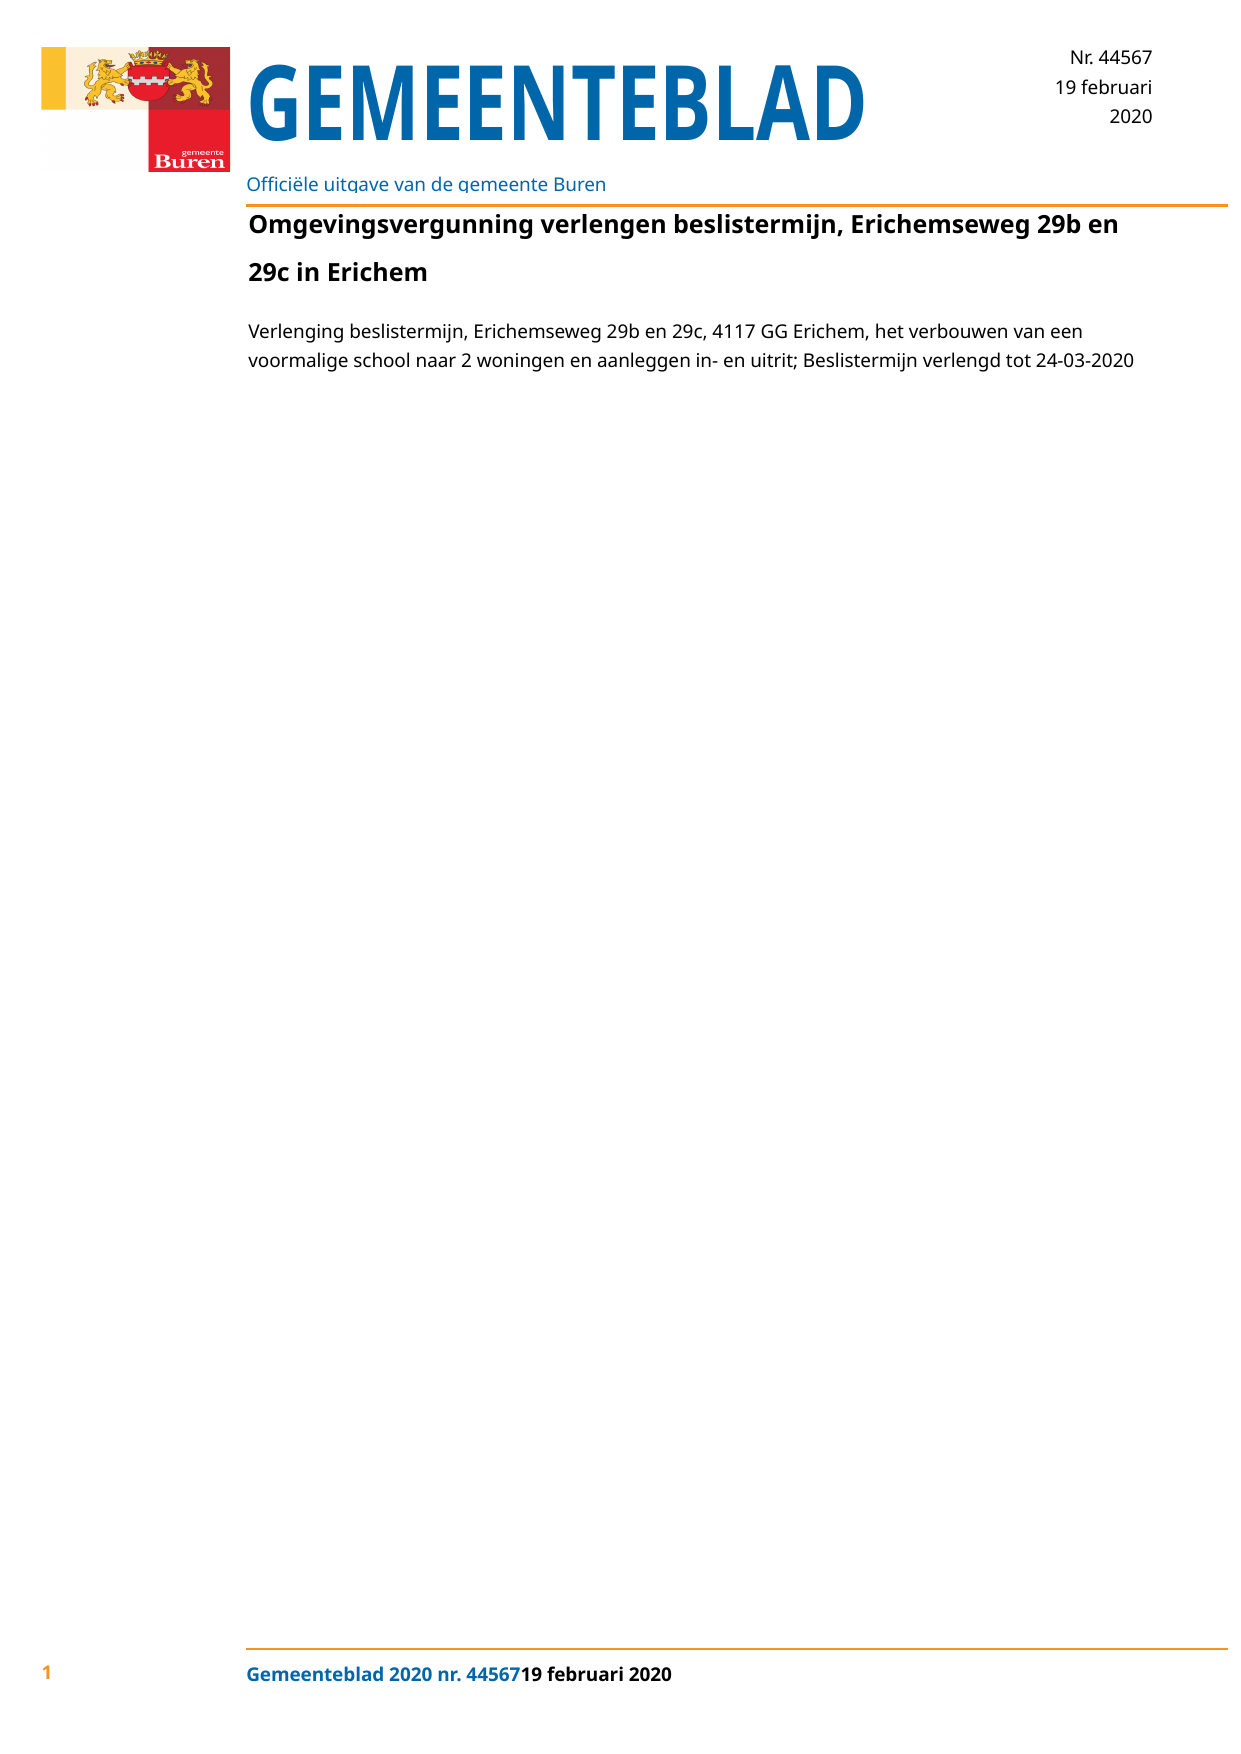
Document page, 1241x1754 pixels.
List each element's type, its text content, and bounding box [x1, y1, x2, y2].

picture [41, 47, 231, 172]
text Omgevingsvergunning verlengen beslistermijn, Erichemseweg 29b en 29c in Erichem [248, 207, 1152, 288]
text Verlenging beslistermijn, Erichemseweg 29b en 29c, 4117 GG Erichem, het verbouwen van een voormalige school naar 2 woningen en aanleggen in- en uitrit; Beslistermijn verlengd tot 24-03-2020 [248, 318, 1152, 373]
